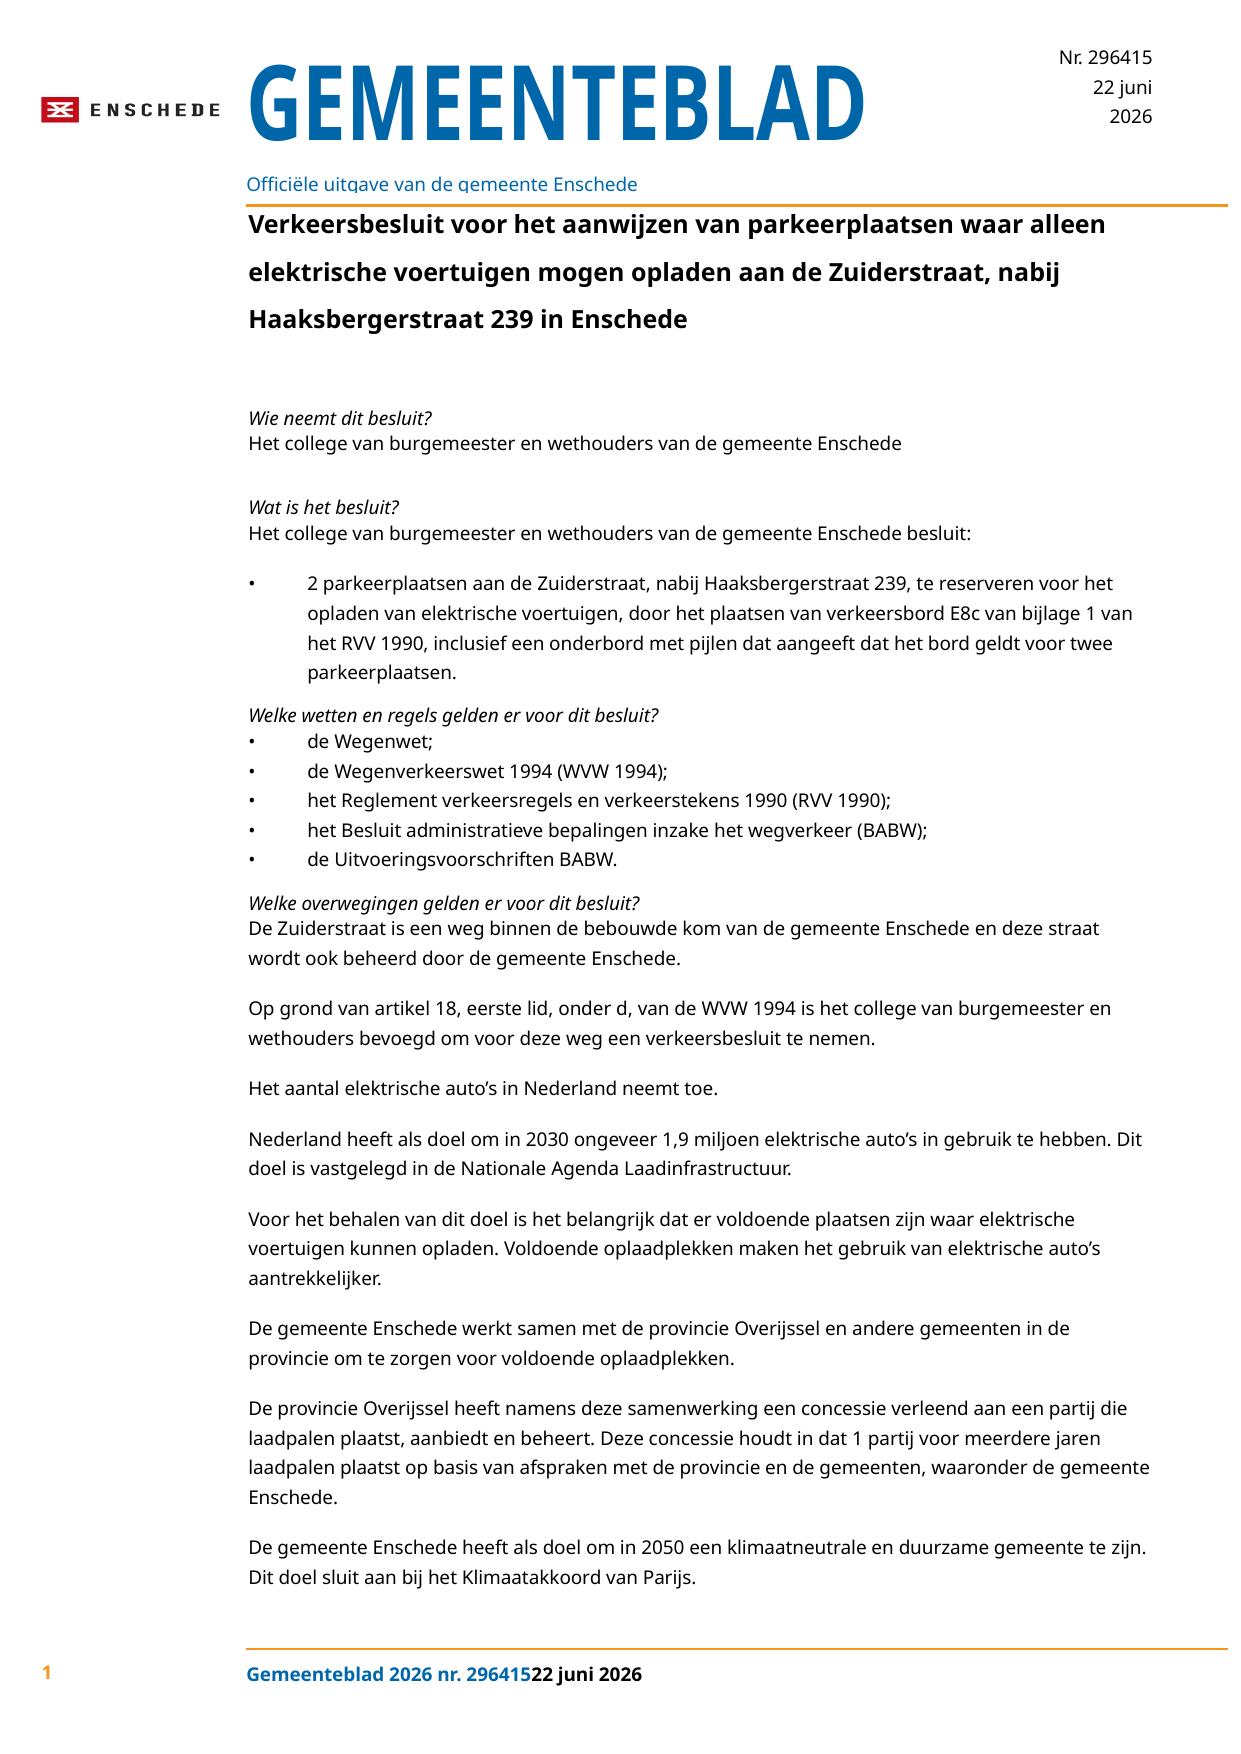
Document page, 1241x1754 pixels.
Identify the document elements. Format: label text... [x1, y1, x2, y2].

text De gemeente Enschede werkt samen met de provincie Overijssel en andere gemeenten in de provincie om te zorgen voor voldoende oplaadplekken. [248, 1315, 1152, 1371]
text Nederland heeft als doel om in 2030 ongeveer 1,9 miljoen elektrische auto’s in gebruik te hebben. Dit doel is vastgelegd in de Nationale Agenda Laadinfrastructuur. [248, 1126, 1152, 1181]
text Wie neemt dit besluit? [248, 405, 1152, 431]
text De gemeente Enschede heeft als doel om in 2050 een klimaatneutrale en duurzame gemeente te zijn. Dit doel sluit aan bij het Klimaatakkoord van Parijs. [248, 1534, 1152, 1590]
list de Wegenwet; [248, 728, 1152, 754]
text Het college van burgemeester en wethouders van de gemeente Enschede besluit: [248, 520, 1152, 546]
text Voor het behalen van dit doel is het belangrijk dat er voldoende plaatsen zijn waar elektrische voertuigen kunnen opladen. Voldoende oplaadplekken maken het gebruik van elektrische auto’s aantrekkelijker. [248, 1206, 1152, 1291]
text Welke wetten en regels gelden er voor dit besluit? [248, 702, 1152, 728]
text Het college van burgemeester en wethouders van de gemeente Enschede [248, 431, 1152, 456]
text Het aantal elektrische auto’s in Nederland neemt toe. [248, 1075, 1152, 1101]
text De Zuiderstraat is een weg binnen de bebouwde kom van de gemeente Enschede en deze straat wordt ook beheerd door de gemeente Enschede. [248, 915, 1152, 971]
list de Uitvoeringsvoorschriften BABW. [248, 847, 1152, 872]
list het Reglement verkeersregels en verkeerstekens 1990 (RVV 1990); [248, 787, 1152, 813]
picture [41, 47, 231, 172]
text Op grond van artikel 18, eerste lid, onder d, van de WVW 1994 is het college van burgemeester en wethouders bevoegd om voor deze weg een verkeersbesluit te nemen. [248, 995, 1152, 1051]
list het Besluit administratieve bepalingen inzake het wegverkeer (BABW); [248, 817, 1152, 843]
text De provincie Overijssel heeft namens deze samenwerking een concessie verleend aan een partij die laadpalen plaatst, aanbiedt en beheert. Deze concessie houdt in dat 1 partij voor meerdere jaren laadpalen plaatst op basis van afspraken met de provincie en de gemeenten, waaronder de gemeente Enschede. [248, 1395, 1152, 1510]
text Verkeersbesluit voor het aanwijzen van parkeerplaatsen waar alleen elektrische voertuigen mogen opladen aan de Zuiderstraat, nabij Haaksbergerstraat 239 in Enschede [248, 207, 1152, 336]
text Welke overwegingen gelden er voor dit besluit? [248, 890, 1152, 915]
list de Wegenverkeerswet 1994 (WVW 1994); [248, 758, 1152, 783]
list 2 parkeerplaatsen aan de Zuiderstraat, nabij Haaksbergerstraat 239, te reserveren voor het opladen van elektrische voertuigen, door het plaatsen van verkeersbord E8c van bijlage 1 van het RVV 1990, inclusief een onderbord met pijlen dat aangeeft dat het bord geldt voor twee parkeerplaatsen. [248, 571, 1152, 685]
text Wat is het besluit? [248, 494, 1152, 520]
